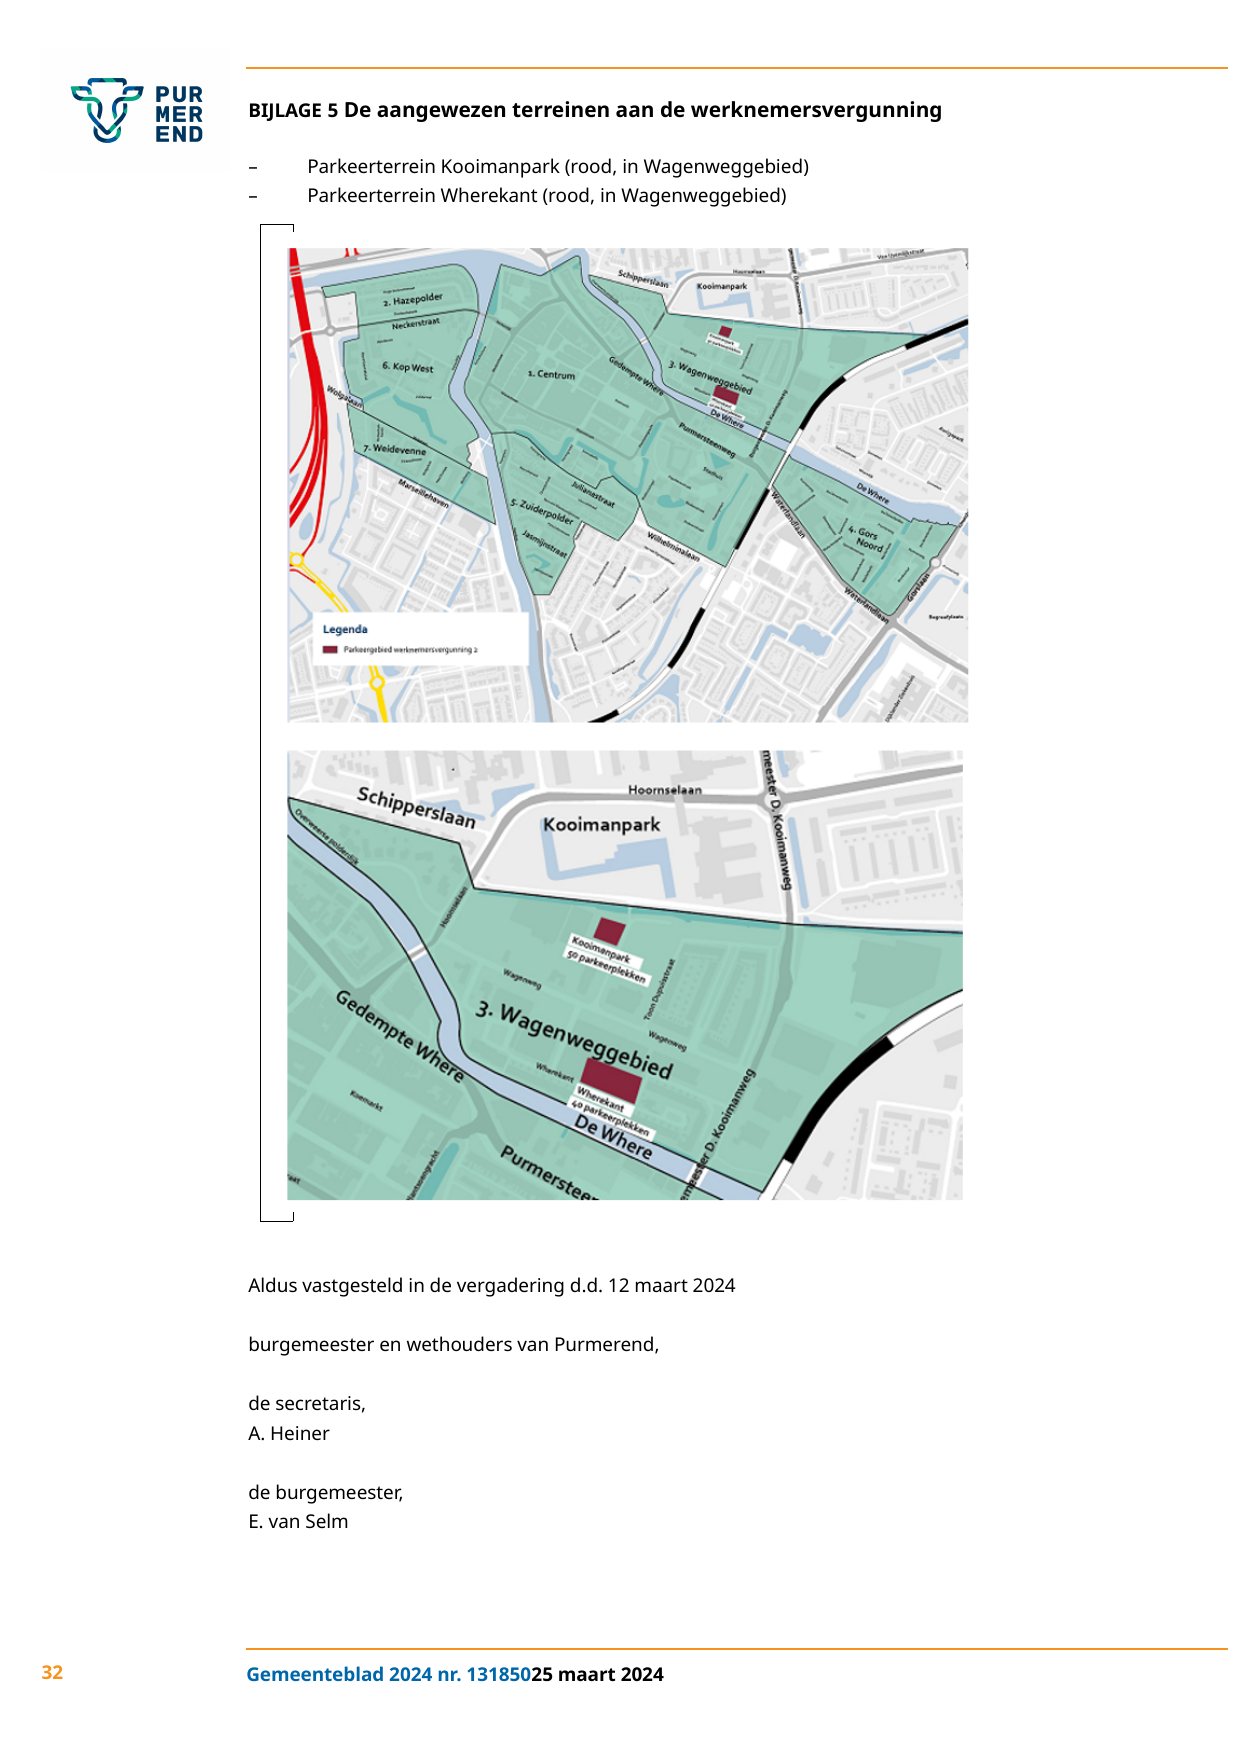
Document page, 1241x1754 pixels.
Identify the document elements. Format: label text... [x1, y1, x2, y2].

text E. van Selm [248, 1509, 1152, 1534]
text de burgemeester, [248, 1479, 1152, 1505]
text de secretaris, [248, 1390, 1152, 1416]
list Parkeerterrein Kooimanpark (rood, in Wagenweggebied) [248, 153, 1152, 179]
text A. Heiner [248, 1420, 1152, 1446]
list Parkeerterrein Wherekant (rood, in Wagenweggebied) [248, 182, 1152, 208]
picture [41, 47, 231, 172]
text BIJLAGE 5 De aangewezen terreinen aan de werknemersvergunning [248, 95, 1152, 123]
picture [268, 232, 978, 1212]
text burgemeester en wethouders van Purmerend, [248, 1331, 1152, 1357]
text Aldus vastgesteld in de vergadering d.d. 12 maart 2024 [248, 1272, 1152, 1298]
